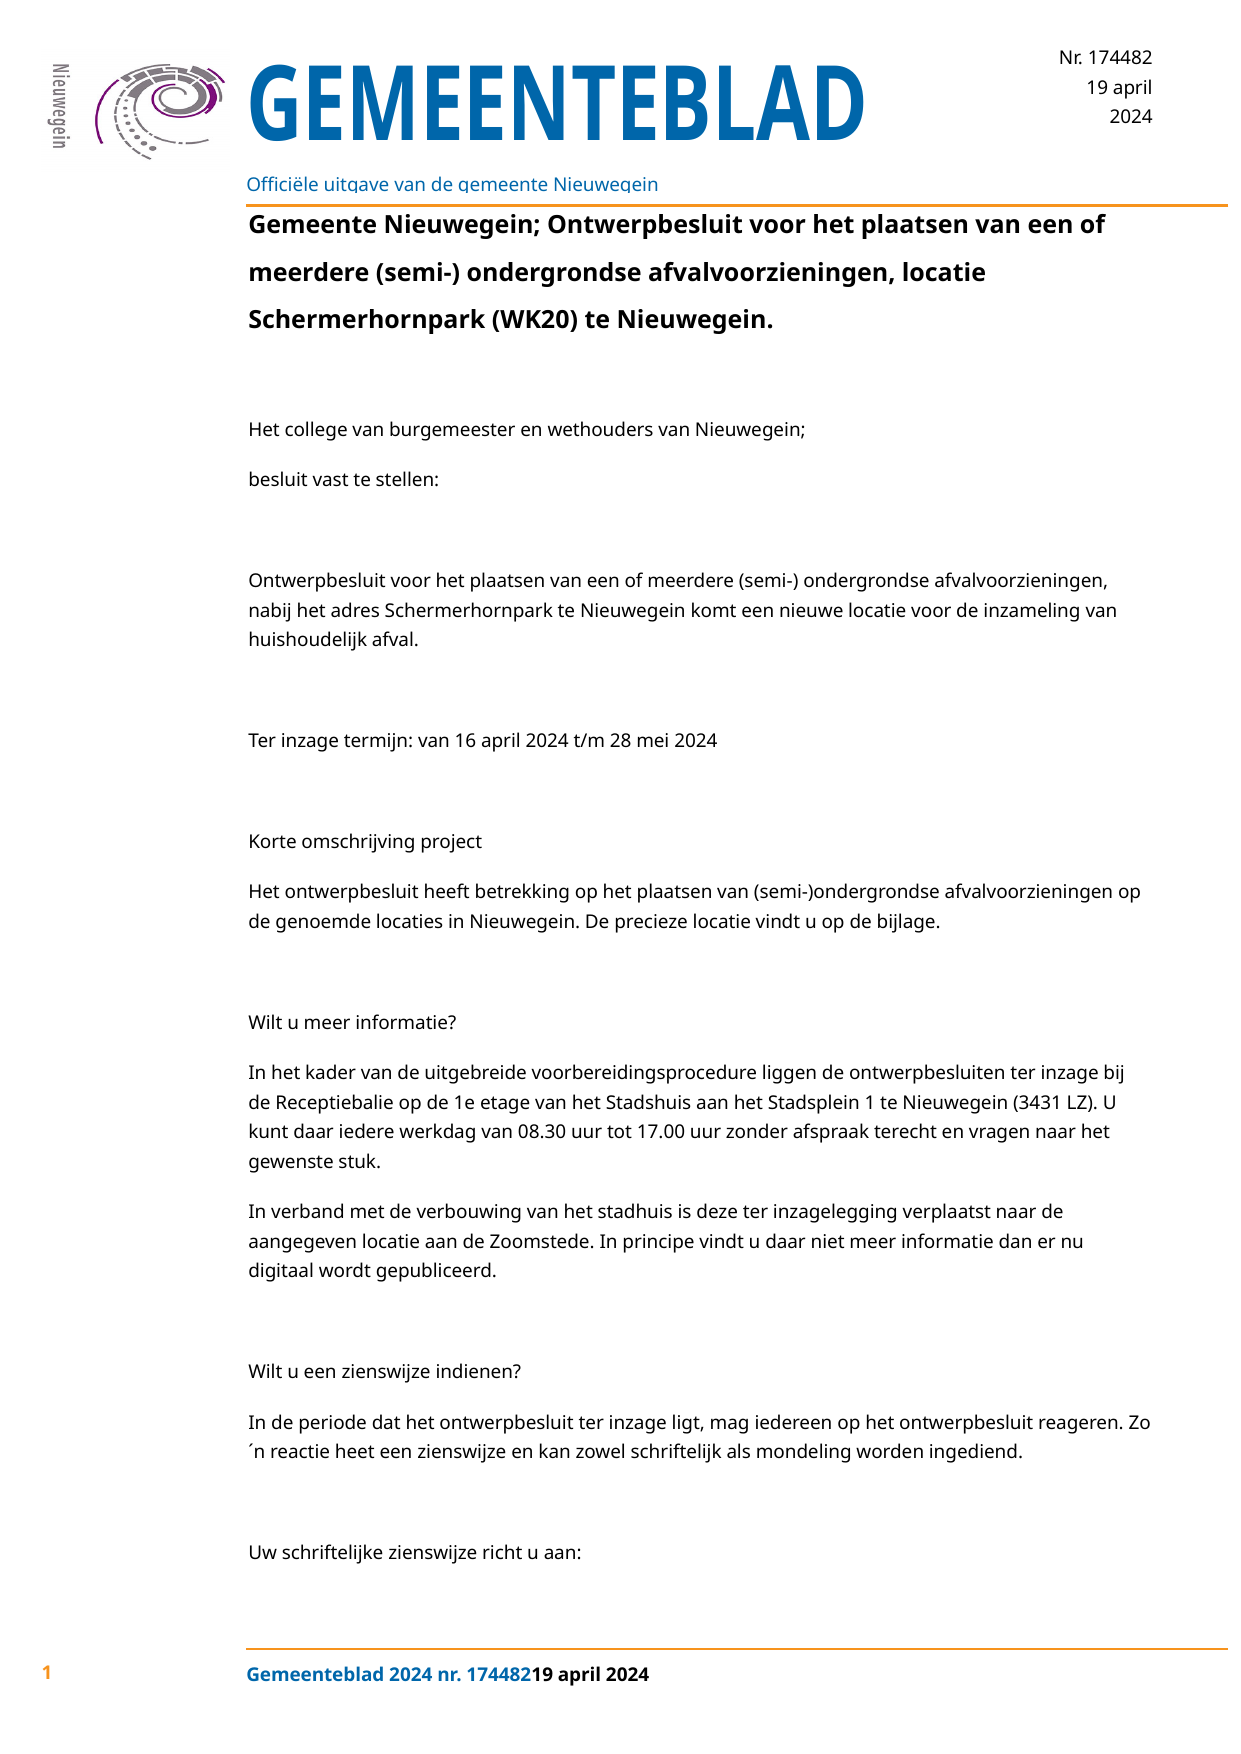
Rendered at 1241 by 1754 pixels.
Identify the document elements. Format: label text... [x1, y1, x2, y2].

text Wilt u meer informatie? [248, 1009, 1152, 1034]
text Wilt u een zienswijze indienen? [248, 1358, 1152, 1384]
text Uw schriftelijke zienswijze richt u aan: [248, 1539, 1152, 1565]
text In het kader van de uitgebreide voorbereidingsprocedure liggen de ontwerpbesluiten ter inzage bij de Receptiebalie op de 1e etage van het Stadshuis aan het Stadsplein 1 te Nieuwegein (3431 LZ). U kunt daar iedere werkdag van 08.30 uur tot 17.00 uur zonder afspraak terecht en vragen naar het gewenste stuk. [248, 1059, 1152, 1174]
text In verband met de verbouwing van het stadhuis is deze ter inzagelegging verplaatst naar de aangegeven locatie aan de Zoomstede. In principe vindt u daar niet meer informatie dan er nu digitaal wordt gepubliceerd. [248, 1198, 1152, 1283]
picture [41, 47, 231, 172]
text Ontwerpbesluit voor het plaatsen van een of meerdere (semi-) ondergrondse afvalvoorzieningen, nabij het adres Schermerhornpark te Nieuwegein komt een nieuwe locatie voor de inzameling van huishoudelijk afval. [248, 567, 1152, 652]
text Ter inzage termijn: van 16 april 2024 t/m 28 mei 2024 [248, 727, 1152, 753]
text besluit vast te stellen: [248, 466, 1152, 492]
text Korte omschrijving project [248, 828, 1152, 854]
text Het college van burgemeester en wethouders van Nieuwegein; [248, 416, 1152, 442]
text Het ontwerpbesluit heeft betrekking op het plaatsen van (semi-)ondergrondse afvalvoorzieningen op de genoemde locaties in Nieuwegein. De precieze locatie vindt u op de bijlage. [248, 878, 1152, 934]
text In de periode dat het ontwerpbesluit ter inzage ligt, mag iedereen op het ontwerpbesluit reageren. Zo´n reactie heet een zienswijze en kan zowel schriftelijk als mondeling worden ingediend. [248, 1409, 1152, 1464]
text Gemeente Nieuwegein; Ontwerpbesluit voor het plaatsen van een of meerdere (semi-) ondergrondse afvalvoorzieningen, locatie Schermerhornpark (WK20) te Nieuwegein. [248, 207, 1152, 336]
